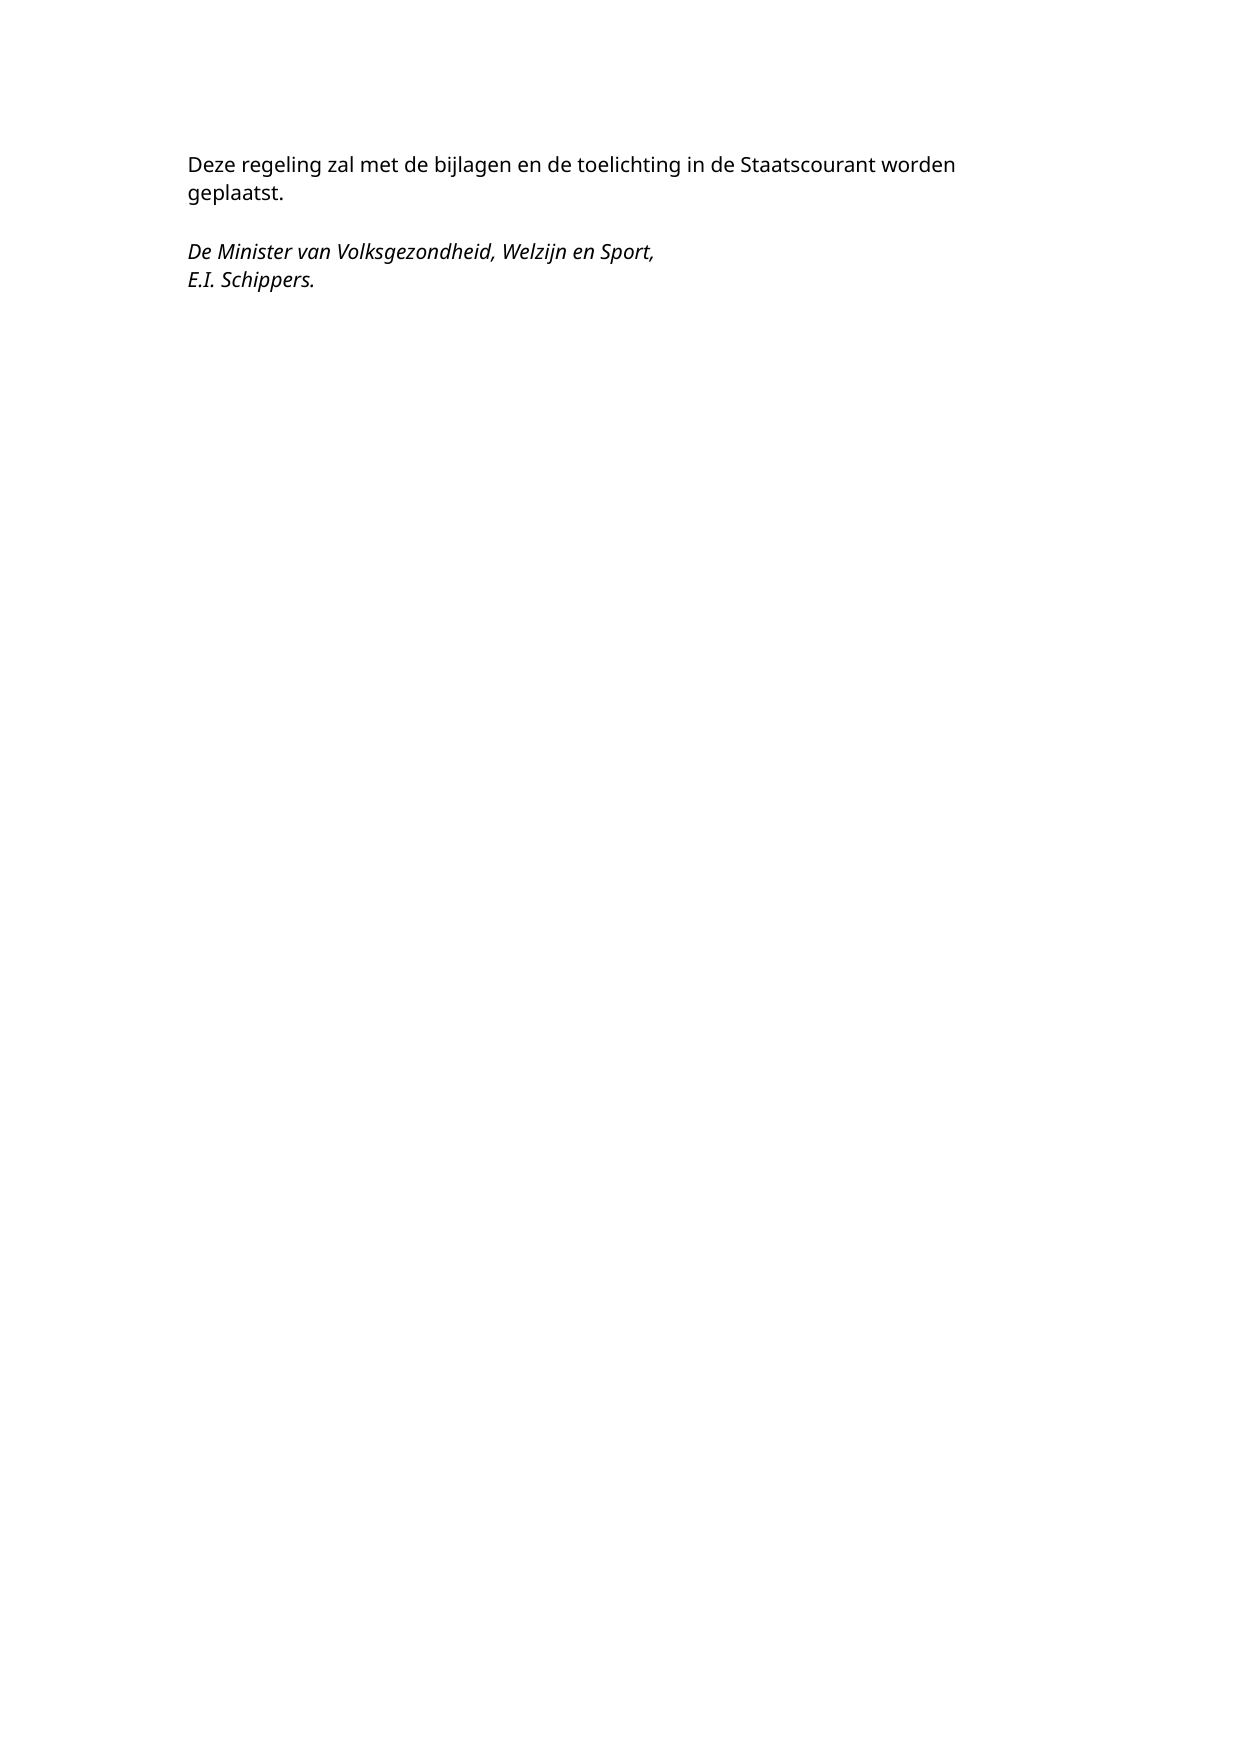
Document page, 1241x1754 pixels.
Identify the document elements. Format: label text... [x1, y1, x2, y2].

text Deze regeling zal met de bijlagen en de toelichting in de Staatscourant worden geplaatst. [187, 150, 1053, 207]
text De Minister van Volksgezondheid, Welzijn en Sport, [187, 237, 1053, 265]
text E.I. Schippers. [187, 265, 1053, 294]
